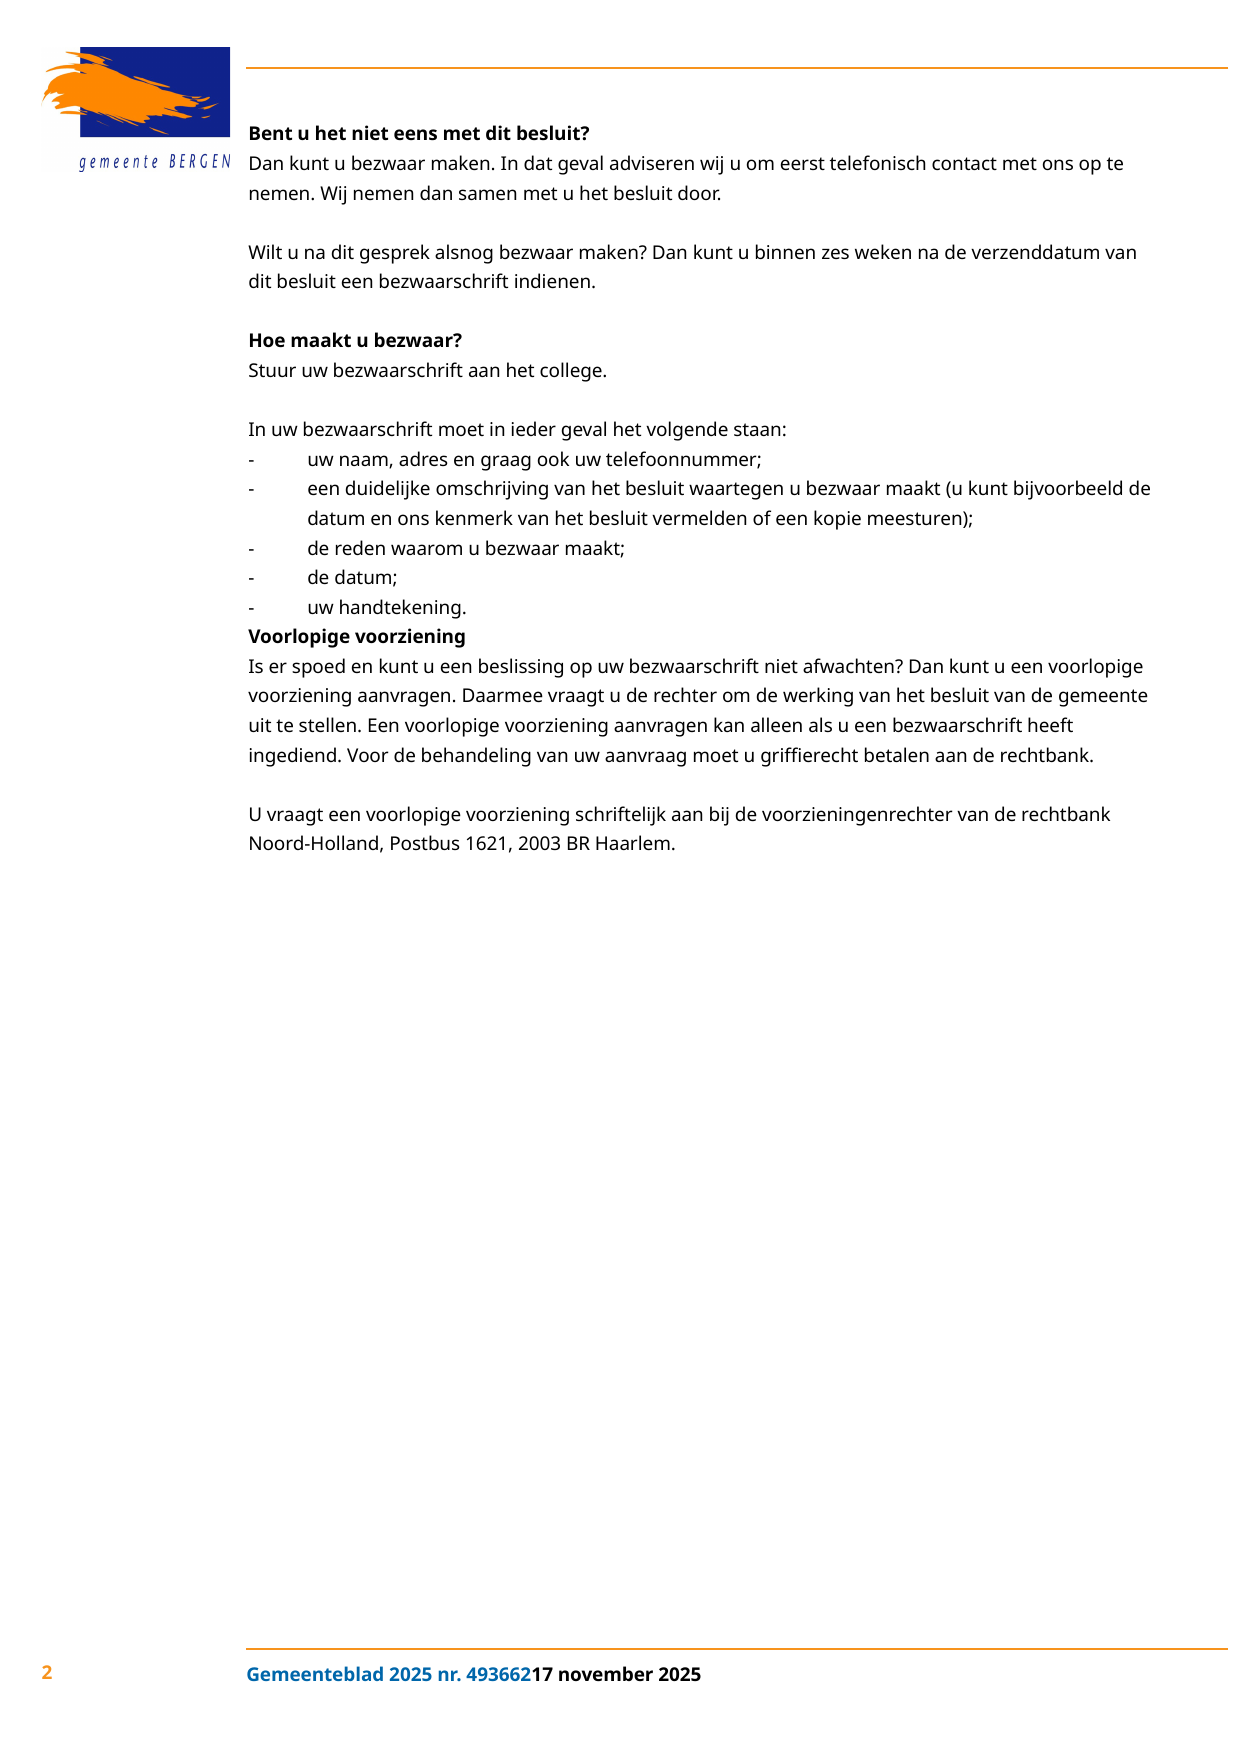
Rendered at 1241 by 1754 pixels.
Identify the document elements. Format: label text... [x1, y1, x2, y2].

list een duidelijke omschrijving van het besluit waartegen u bezwaar maakt (u kunt bijvoorbeeld de datum en ons kenmerk van het besluit vermelden of een kopie meesturen); [248, 476, 1152, 531]
list de datum; [248, 564, 1152, 590]
picture [41, 47, 231, 172]
text In uw bezwaarschrift moet in ieder geval het volgende staan: [248, 416, 1152, 442]
text Bent u het niet eens met dit besluit? [248, 121, 1152, 146]
list uw naam, adres en graag ook uw telefoonnummer; [248, 446, 1152, 472]
list uw handtekening. [248, 594, 1152, 619]
text Wilt u na dit gesprek alsnog bezwaar maken? Dan kunt u binnen zes weken na de verzenddatum van dit besluit een bezwaarschrift indienen. [248, 239, 1152, 294]
text U vraagt een voorlopige voorziening schriftelijk aan bij de voorzieningenrechter van de rechtbank Noord-Holland, Postbus 1621, 2003 BR Haarlem. [248, 801, 1152, 856]
list de reden waarom u bezwaar maakt; [248, 535, 1152, 560]
text Stuur uw bezwaarschrift aan het college. [248, 357, 1152, 383]
text Is er spoed en kunt u een beslissing op uw bezwaarschrift niet afwachten? Dan kunt u een voorlopige voorziening aanvragen. Daarmee vraagt u de rechter om de werking van het besluit van de gemeente uit te stellen. Een voorlopige voorziening aanvragen kan alleen als u een bezwaarschrift heeft ingediend. Voor de behandeling van uw aanvraag moet u griffierecht betalen aan de rechtbank. [248, 653, 1152, 767]
text Hoe maakt u bezwaar? [248, 328, 1152, 353]
text Voorlopige voorziening [248, 623, 1152, 649]
text Dan kunt u bezwaar maken. In dat geval adviseren wij u om eerst telefonisch contact met ons op te nemen. Wij nemen dan samen met u het besluit door. [248, 150, 1152, 205]
